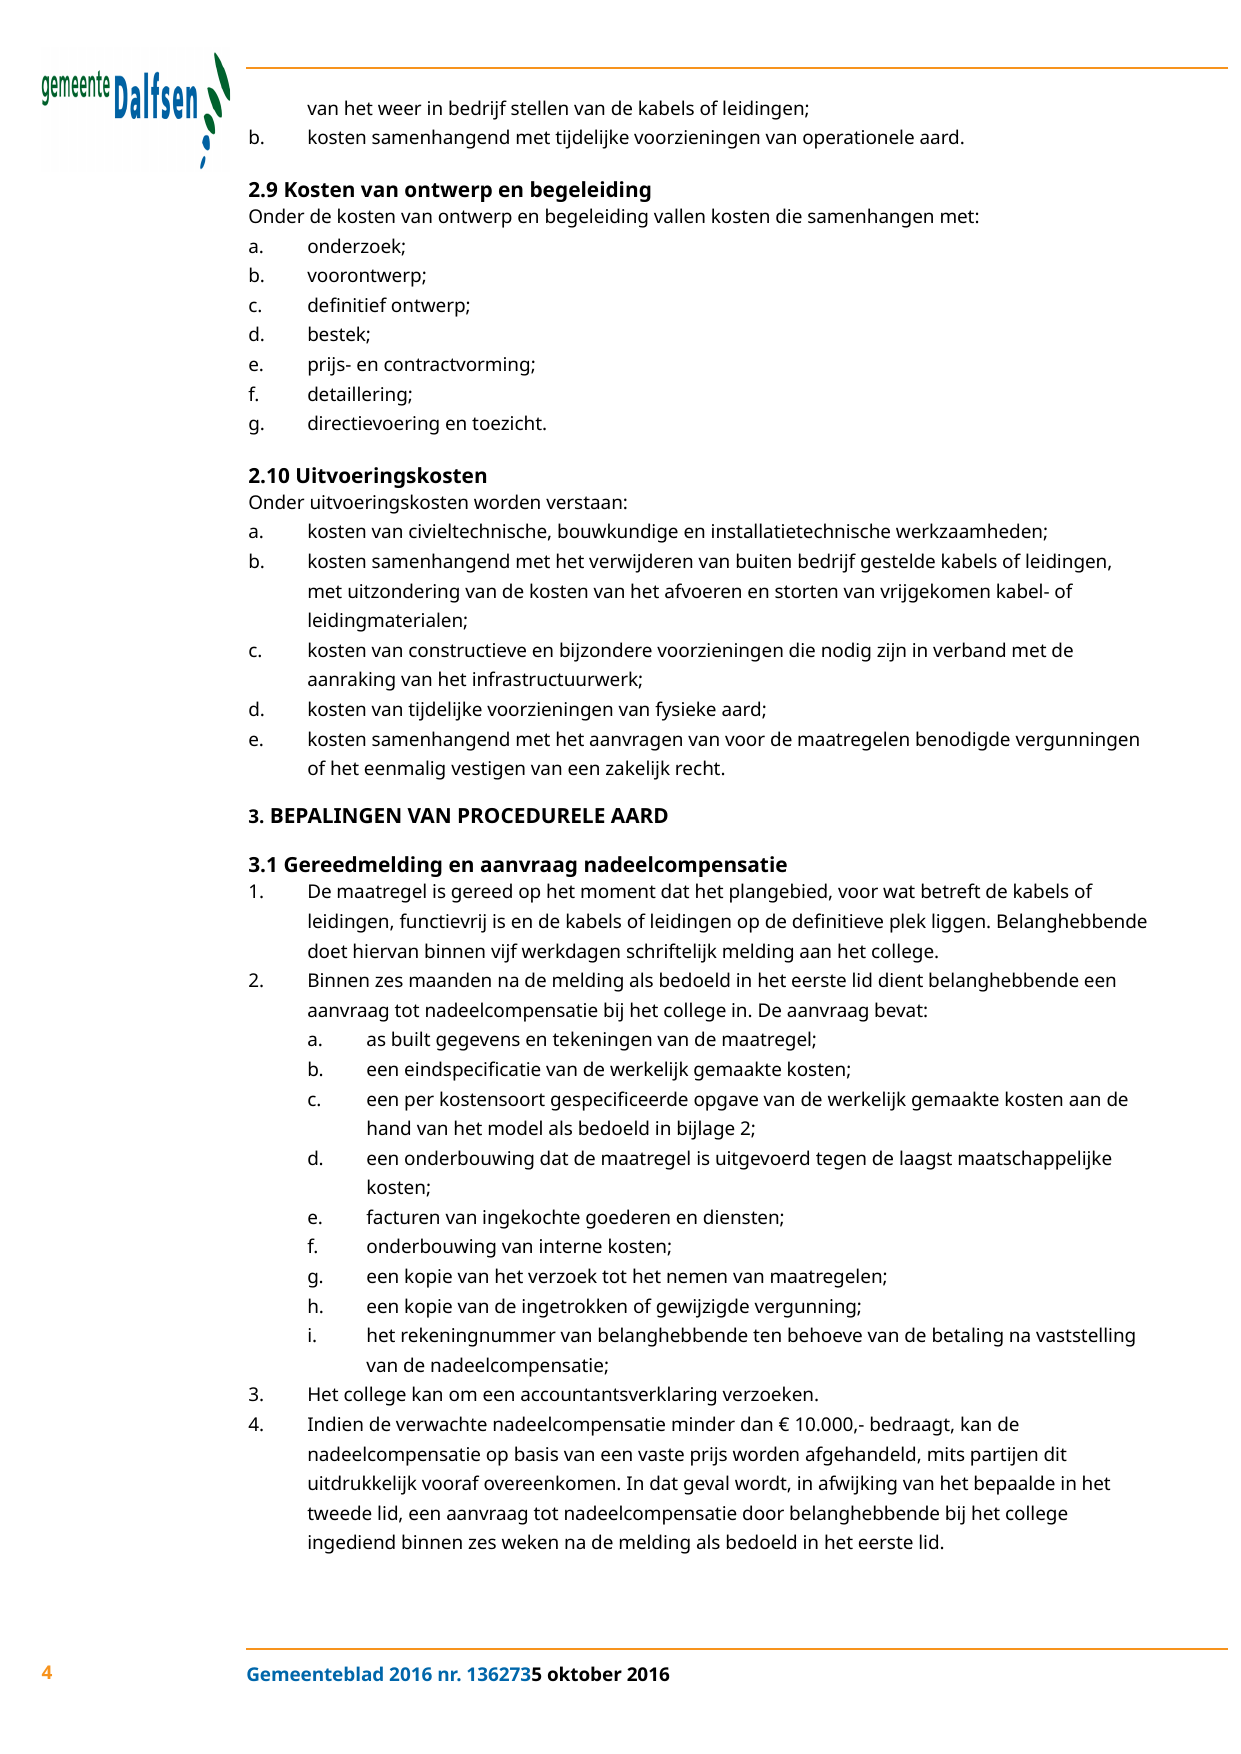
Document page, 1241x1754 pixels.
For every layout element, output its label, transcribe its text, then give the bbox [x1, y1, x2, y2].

list bestek; [248, 322, 1152, 347]
list Het college kan om een accountantsverklaring verzoeken. [248, 1382, 1152, 1407]
picture [41, 47, 231, 172]
list onderzoek; [248, 233, 1152, 258]
list een per kostensoort gespecificeerde opgave van de werkelijk gemaakte kosten aan de hand van het model als bedoeld in bijlage 2; [307, 1086, 1152, 1141]
text Onder uitvoeringskosten worden verstaan: [248, 489, 1152, 515]
list een eindspecificatie van de werkelijk gemaakte kosten; [307, 1056, 1152, 1082]
list facturen van ingekochte goederen en diensten; [307, 1204, 1152, 1230]
text 2.10 Uitvoeringskosten [248, 461, 1152, 489]
list een kopie van het verzoek tot het nemen van maatregelen; [307, 1263, 1152, 1289]
list van het weer in bedrijf stellen van de kabels of leidingen; [248, 95, 1152, 121]
list Binnen zes maanden na de melding als bedoeld in het eerste lid dient belanghebbende een aanvraag tot nadeelcompensatie bij het college in. De aanvraag bevat: [248, 967, 1152, 1023]
list Indien de verwachte nadeelcompensatie minder dan € 10.000,- bedraagt, kan de nadeelcompensatie op basis van een vaste prijs worden afgehandeld, mits partijen dit uitdrukkelijk vooraf overeenkomen. In dat geval wordt, in afwijking van het bepaalde in het tweede lid, een aanvraag tot nadeelcompensatie door belanghebbende bij het college ingediend binnen zes weken na de melding als bedoeld in het eerste lid. [248, 1411, 1152, 1555]
text 3.1 Gereedmelding en aanvraag nadeelcompensatie [248, 850, 1152, 879]
list kosten van tijdelijke voorzieningen van fysieke aard; [248, 696, 1152, 722]
list kosten van constructieve en bijzondere voorzieningen die nodig zijn in verband met de aanraking van het infrastructuurwerk; [248, 637, 1152, 692]
text 3. BEPALINGEN VAN PROCEDURELE AARD [248, 801, 1152, 829]
list voorontwerp; [248, 262, 1152, 288]
list De maatregel is gereed op het moment dat het plangebied, voor wat betreft de kabels of leidingen, functievrij is en de kabels of leidingen op de definitieve plek liggen. Belanghebbende doet hiervan binnen vijf werkdagen schriftelijk melding aan het college. [248, 879, 1152, 964]
list het rekeningnummer van belanghebbende ten behoeve van de betaling na vaststelling van de nadeelcompensatie; [307, 1322, 1152, 1378]
list een onderbouwing dat de maatregel is uitgevoerd tegen de laagst maatschappelijke kosten; [307, 1145, 1152, 1200]
list kosten samenhangend met het verwijderen van buiten bedrijf gestelde kabels of leidingen, met uitzondering van de kosten van het afvoeren en storten van vrijgekomen kabel- of leidingmaterialen; [248, 548, 1152, 633]
text 2.9 Kosten van ontwerp en begeleiding [248, 175, 1152, 203]
list definitief ontwerp; [248, 292, 1152, 318]
list kosten van civieltechnische, bouwkundige en installatietechnische werkzaamheden; [248, 519, 1152, 544]
list een kopie van de ingetrokken of gewijzigde vergunning; [307, 1293, 1152, 1319]
list kosten samenhangend met het aanvragen van voor de maatregelen benodigde vergunningen of het eenmalig vestigen van een zakelijk recht. [248, 726, 1152, 781]
list directievoering en toezicht. [248, 410, 1152, 436]
list prijs- en contractvorming; [248, 351, 1152, 377]
list onderbouwing van interne kosten; [307, 1234, 1152, 1259]
list as built gegevens en tekeningen van de maatregel; [307, 1027, 1152, 1052]
text Onder de kosten van ontwerp en begeleiding vallen kosten die samenhangen met: [248, 203, 1152, 229]
list detaillering; [248, 381, 1152, 406]
list kosten samenhangend met tijdelijke voorzieningen van operationele aard. [248, 124, 1152, 150]
